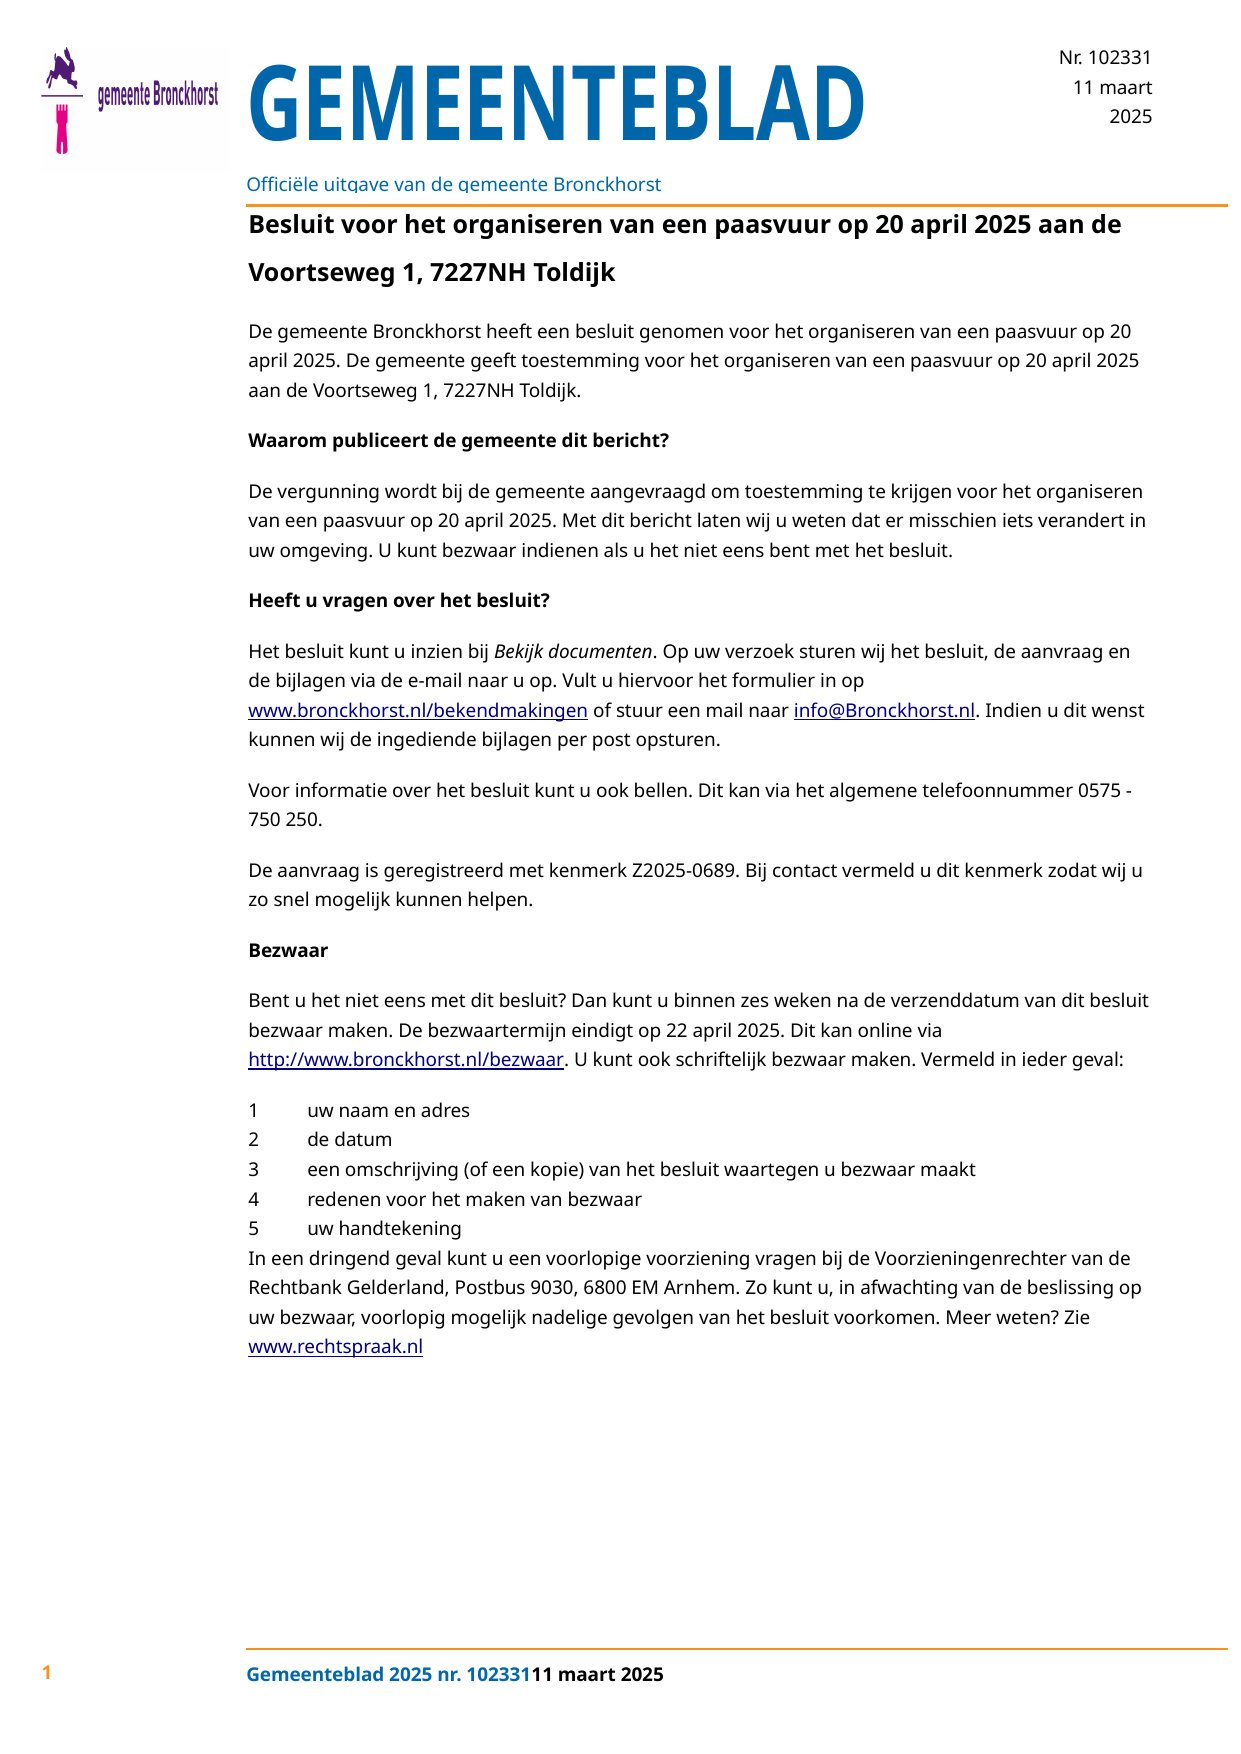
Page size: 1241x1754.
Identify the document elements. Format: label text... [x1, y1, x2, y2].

text Heeft u vragen over het besluit? [248, 587, 1152, 613]
text In een dringend geval kunt u een voorlopige voorziening vragen bij de Voorzieningenrechter van de Rechtbank Gelderland, Postbus 9030, 6800 EM Arnhem. Zo kunt u, in afwachting van de beslissing op uw bezwaar, voorlopig mogelijk nadelige gevolgen van het besluit voorkomen. Meer weten? Zie www.rechtspraak.nl [248, 1245, 1152, 1359]
list redenen voor het maken van bezwaar [248, 1186, 1152, 1212]
list de datum [248, 1127, 1152, 1152]
text De gemeente Bronckhorst heeft een besluit genomen voor het organiseren van een paasvuur op 20 april 2025. De gemeente geeft toestemming voor het organiseren van een paasvuur op 20 april 2025 aan de Voortseweg 1, 7227NH Toldijk. [248, 318, 1152, 403]
text Voor informatie over het besluit kunt u ook bellen. Dit kan via het algemene telefoonnummer 0575 - 750 250. [248, 777, 1152, 832]
text Waarom publiceert de gemeente dit bericht? [248, 427, 1152, 453]
list een omschrijving (of een kopie) van het besluit waartegen u bezwaar maakt [248, 1156, 1152, 1182]
list uw naam en adres [248, 1097, 1152, 1123]
list uw handtekening [248, 1215, 1152, 1241]
text Bent u het niet eens met dit besluit? Dan kunt u binnen zes weken na de verzenddatum van dit besluit bezwaar maken. De bezwaartermijn eindigt op 22 april 2025. Dit kan online via http://www.bronckhorst.nl/bezwaar. U kunt ook schriftelijk bezwaar maken. Vermeld in ieder geval: [248, 987, 1152, 1072]
text Het besluit kunt u inzien bij Bekijk documenten. Op uw verzoek sturen wij het besluit, de aanvraag en de bijlagen via de e-mail naar u op. Vult u hiervoor het formulier in op www.bronckhorst.nl/bekendmakingen of stuur een mail naar info@Bronckhorst.nl. Indien u dit wenst kunnen wij de ingediende bijlagen per post opsturen. [248, 638, 1152, 752]
text De aanvraag is geregistreerd met kenmerk Z2025-0689. Bij contact vermeld u dit kenmerk zodat wij u zo snel mogelijk kunnen helpen. [248, 857, 1152, 912]
text Bezwaar [248, 937, 1152, 963]
text Besluit voor het organiseren van een paasvuur op 20 april 2025 aan de Voortseweg 1, 7227NH Toldijk [248, 207, 1152, 288]
picture [41, 47, 231, 172]
text De vergunning wordt bij de gemeente aangevraagd om toestemming te krijgen voor het organiseren van een paasvuur op 20 april 2025. Met dit bericht laten wij u weten dat er misschien iets verandert in uw omgeving. U kunt bezwaar indienen als u het niet eens bent met het besluit. [248, 478, 1152, 563]
